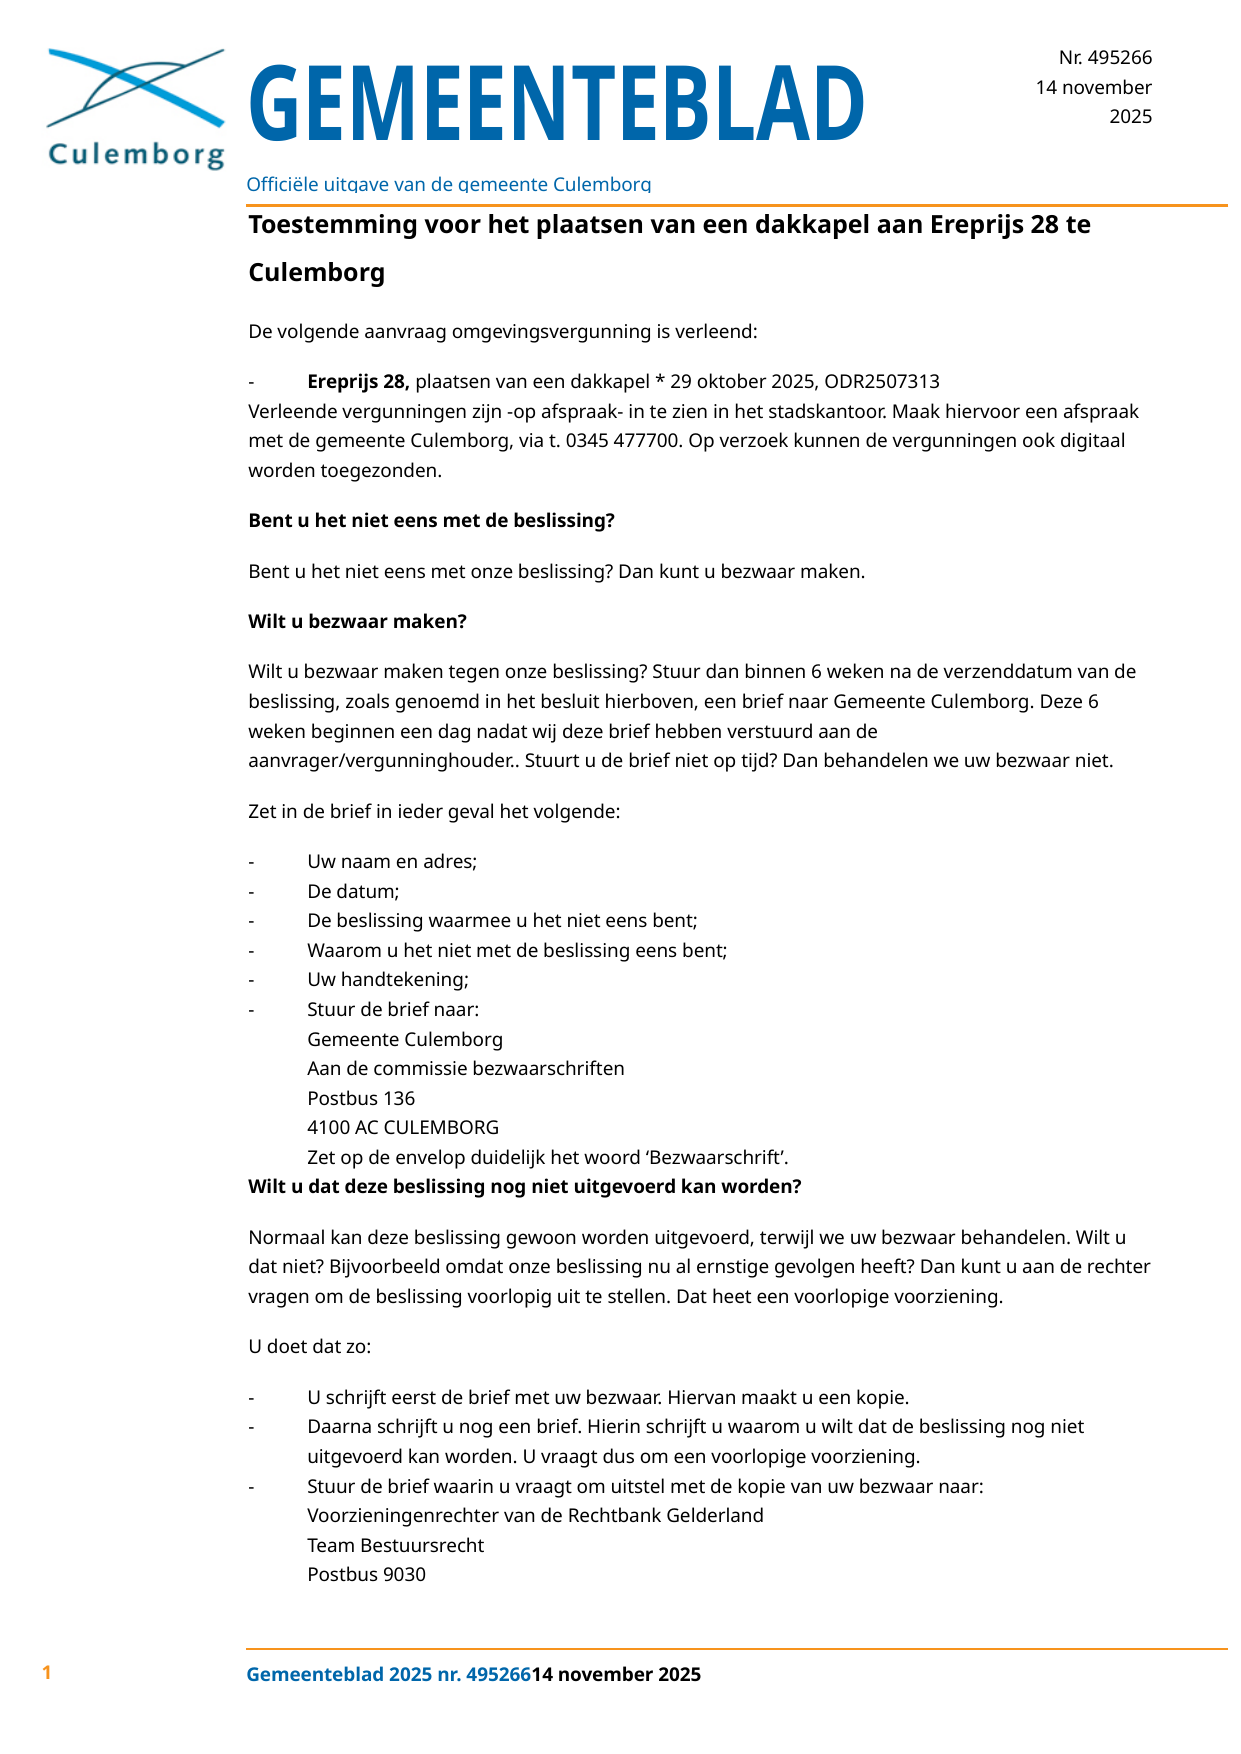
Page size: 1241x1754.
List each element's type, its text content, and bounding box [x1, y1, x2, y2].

text De volgende aanvraag omgevingsvergunning is verleend: [248, 318, 1152, 344]
list Gemeente Culemborg [248, 1026, 1152, 1052]
list Stuur de brief naar: [248, 996, 1152, 1022]
list Voorzieningenrechter van de Rechtbank Gelderland [248, 1502, 1152, 1528]
text Wilt u bezwaar maken tegen onze beslissing? Stuur dan binnen 6 weken na de verzenddatum van de beslissing, zoals genoemd in het besluit hierboven, een brief naar Gemeente Culemborg. Deze 6 weken beginnen een dag nadat wij deze brief hebben verstuurd aan de aanvrager/vergunninghouder.. Stuurt u de brief niet op tijd? Dan behandelen we uw bezwaar niet. [248, 659, 1152, 773]
list Ereprijs 28, plaatsen van een dakkapel * 29 oktober 2025, ODR2507313 [248, 368, 1152, 394]
list De beslissing waarmee u het niet eens bent; [248, 907, 1152, 933]
text Wilt u bezwaar maken? [248, 608, 1152, 634]
list 4100 AC CULEMBORG [248, 1114, 1152, 1140]
text Verleende vergunningen zijn -op afspraak- in te zien in het stadskantoor. Maak hiervoor een afspraak met de gemeente Culemborg, via t. 0345 477700. Op verzoek kunnen de vergunningen ook digitaal worden toegezonden. [248, 398, 1152, 483]
picture [41, 47, 231, 172]
list U schrijft eerst de brief met uw bezwaar. Hiervan maakt u een kopie. [248, 1384, 1152, 1410]
list De datum; [248, 878, 1152, 904]
list Uw handtekening; [248, 967, 1152, 992]
list Postbus 136 [248, 1085, 1152, 1111]
text U doet dat zo: [248, 1334, 1152, 1359]
list Aan de commissie bezwaarschriften [248, 1055, 1152, 1081]
list Waarom u het niet met de beslissing eens bent; [248, 937, 1152, 963]
list Postbus 9030 [248, 1562, 1152, 1587]
text Toestemming voor het plaatsen van een dakkapel aan Ereprijs 28 te Culemborg [248, 207, 1152, 288]
text Bent u het niet eens met de beslissing? [248, 507, 1152, 533]
list Team Bestuursrecht [248, 1532, 1152, 1558]
text Zet in de brief in ieder geval het volgende: [248, 798, 1152, 824]
text Wilt u dat deze beslissing nog niet uitgevoerd kan worden? [248, 1174, 1152, 1199]
list Daarna schrijft u nog een brief. Hierin schrijft u waarom u wilt dat de beslissing nog niet uitgevoerd kan worden. U vraagt dus om een voorlopige voorziening. [248, 1414, 1152, 1469]
text Bent u het niet eens met onze beslissing? Dan kunt u bezwaar maken. [248, 558, 1152, 584]
text Normaal kan deze beslissing gewoon worden uitgevoerd, terwijl we uw bezwaar behandelen. Wilt u dat niet? Bijvoorbeeld omdat onze beslissing nu al ernstige gevolgen heeft? Dan kunt u aan de rechter vragen om de beslissing voorlopig uit te stellen. Dat heet een voorlopige voorziening. [248, 1224, 1152, 1309]
list Uw naam en adres; [248, 848, 1152, 874]
list Zet op de envelop duidelijk het woord ‘Bezwaarschrift’. [248, 1144, 1152, 1170]
list Stuur de brief waarin u vraagt om uitstel met de kopie van uw bezwaar naar: [248, 1473, 1152, 1499]
